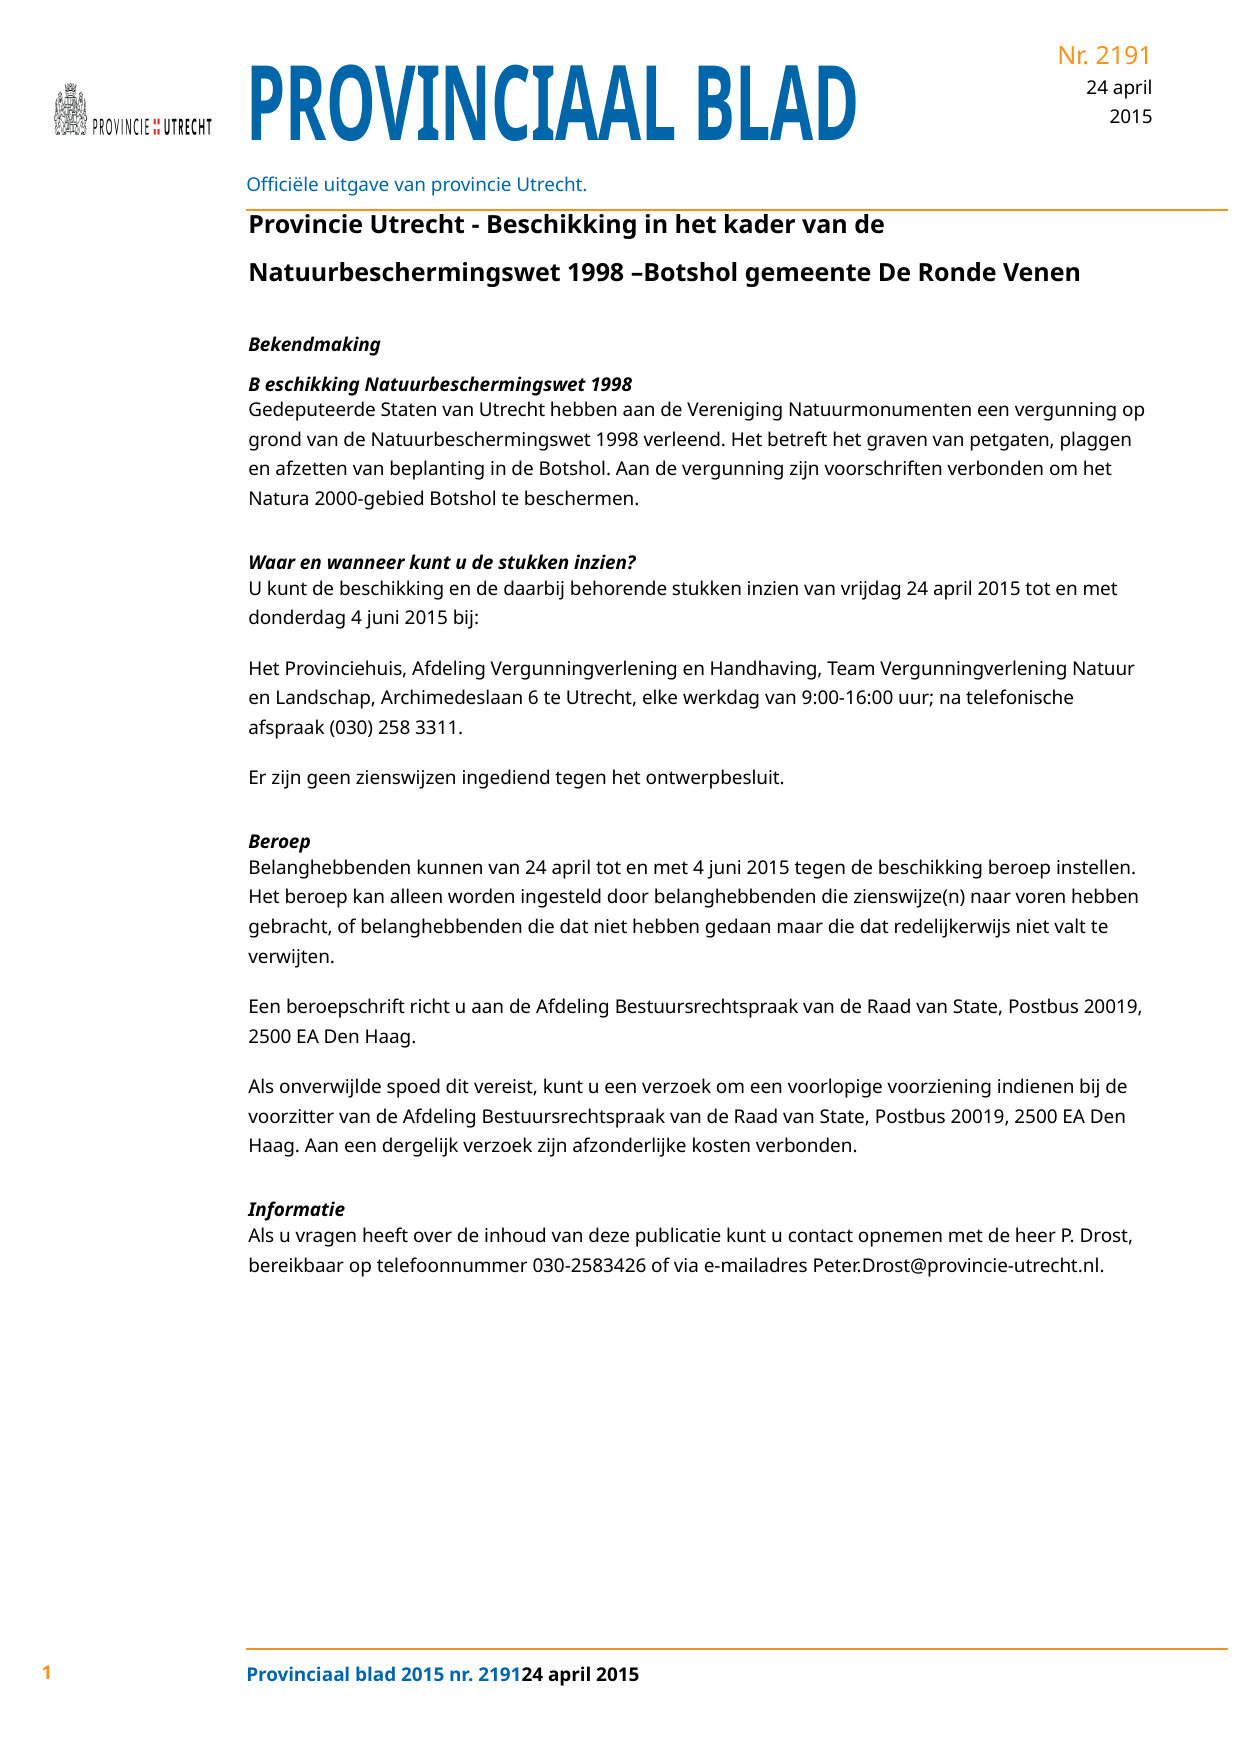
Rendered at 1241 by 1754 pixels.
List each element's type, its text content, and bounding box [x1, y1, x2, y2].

text B eschikking Natuurbeschermingswet 1998 [248, 371, 1152, 396]
text Er zijn geen zienswijzen ingediend tegen het ontwerpbesluit. [248, 764, 1152, 790]
text Als u vragen heeft over de inhoud van deze publicatie kunt u contact opnemen met de heer P. Drost, bereikbaar op telefoonnummer 030-2583426 of via e-mailadres Peter.Drost@provincie-utrecht.nl. [248, 1222, 1152, 1277]
text Een beroepschrift richt u aan de Afdeling Bestuursrechtspraak van de Raad van State, Postbus 20019, 2500 EA Den Haag. [248, 993, 1152, 1049]
text Het Provinciehuis, Afdeling Vergunningverlening en Handhaving, Team Vergunningverlening Natuur en Landschap, Archimedeslaan 6 te Utrecht, elke werkdag van 9:00-16:00 uur; na telefonische afspraak (030) 258 3311. [248, 655, 1152, 740]
text Als onverwijlde spoed dit vereist, kunt u een verzoek om een voorlopige voorziening indienen bij de voorzitter van de Afdeling Bestuursrechtspraak van de Raad van State, Postbus 20019, 2500 EA Den Haag. Aan een dergelijk verzoek zijn afzonderlijke kosten verbonden. [248, 1073, 1152, 1158]
text Gedeputeerde Staten van Utrecht hebben aan de Vereniging Natuurmonumenten een vergunning op grond van de Natuurbeschermingswet 1998 verleend. Het betreft het graven van petgaten, plaggen en afzetten van beplanting in de Botshol. Aan de vergunning zijn voorschriften verbonden om het Natura 2000-gebied Botshol te beschermen. [248, 396, 1152, 511]
text Beroep [248, 828, 1152, 854]
text Provincie Utrecht - Beschikking in het kader van de Natuurbeschermingswet 1998 –Botshol gemeente De Ronde Venen [248, 211, 1152, 288]
text Bekendmaking [248, 331, 1152, 357]
picture [41, 47, 231, 172]
text Informatie [248, 1196, 1152, 1222]
text Waar en wanneer kunt u de stukken inzien? [248, 549, 1152, 575]
text U kunt de beschikking en de daarbij behorende stukken inzien van vrijdag 24 april 2015 tot en met donderdag 4 juni 2015 bij: [248, 575, 1152, 630]
text Belanghebbenden kunnen van 24 april tot en met 4 juni 2015 tegen de beschikking beroep instellen. Het beroep kan alleen worden ingesteld door belanghebbenden die zienswijze(n) naar voren hebben gebracht, of belanghebbenden die dat niet hebben gedaan maar die dat redelijkerwijs niet valt te verwijten. [248, 854, 1152, 969]
